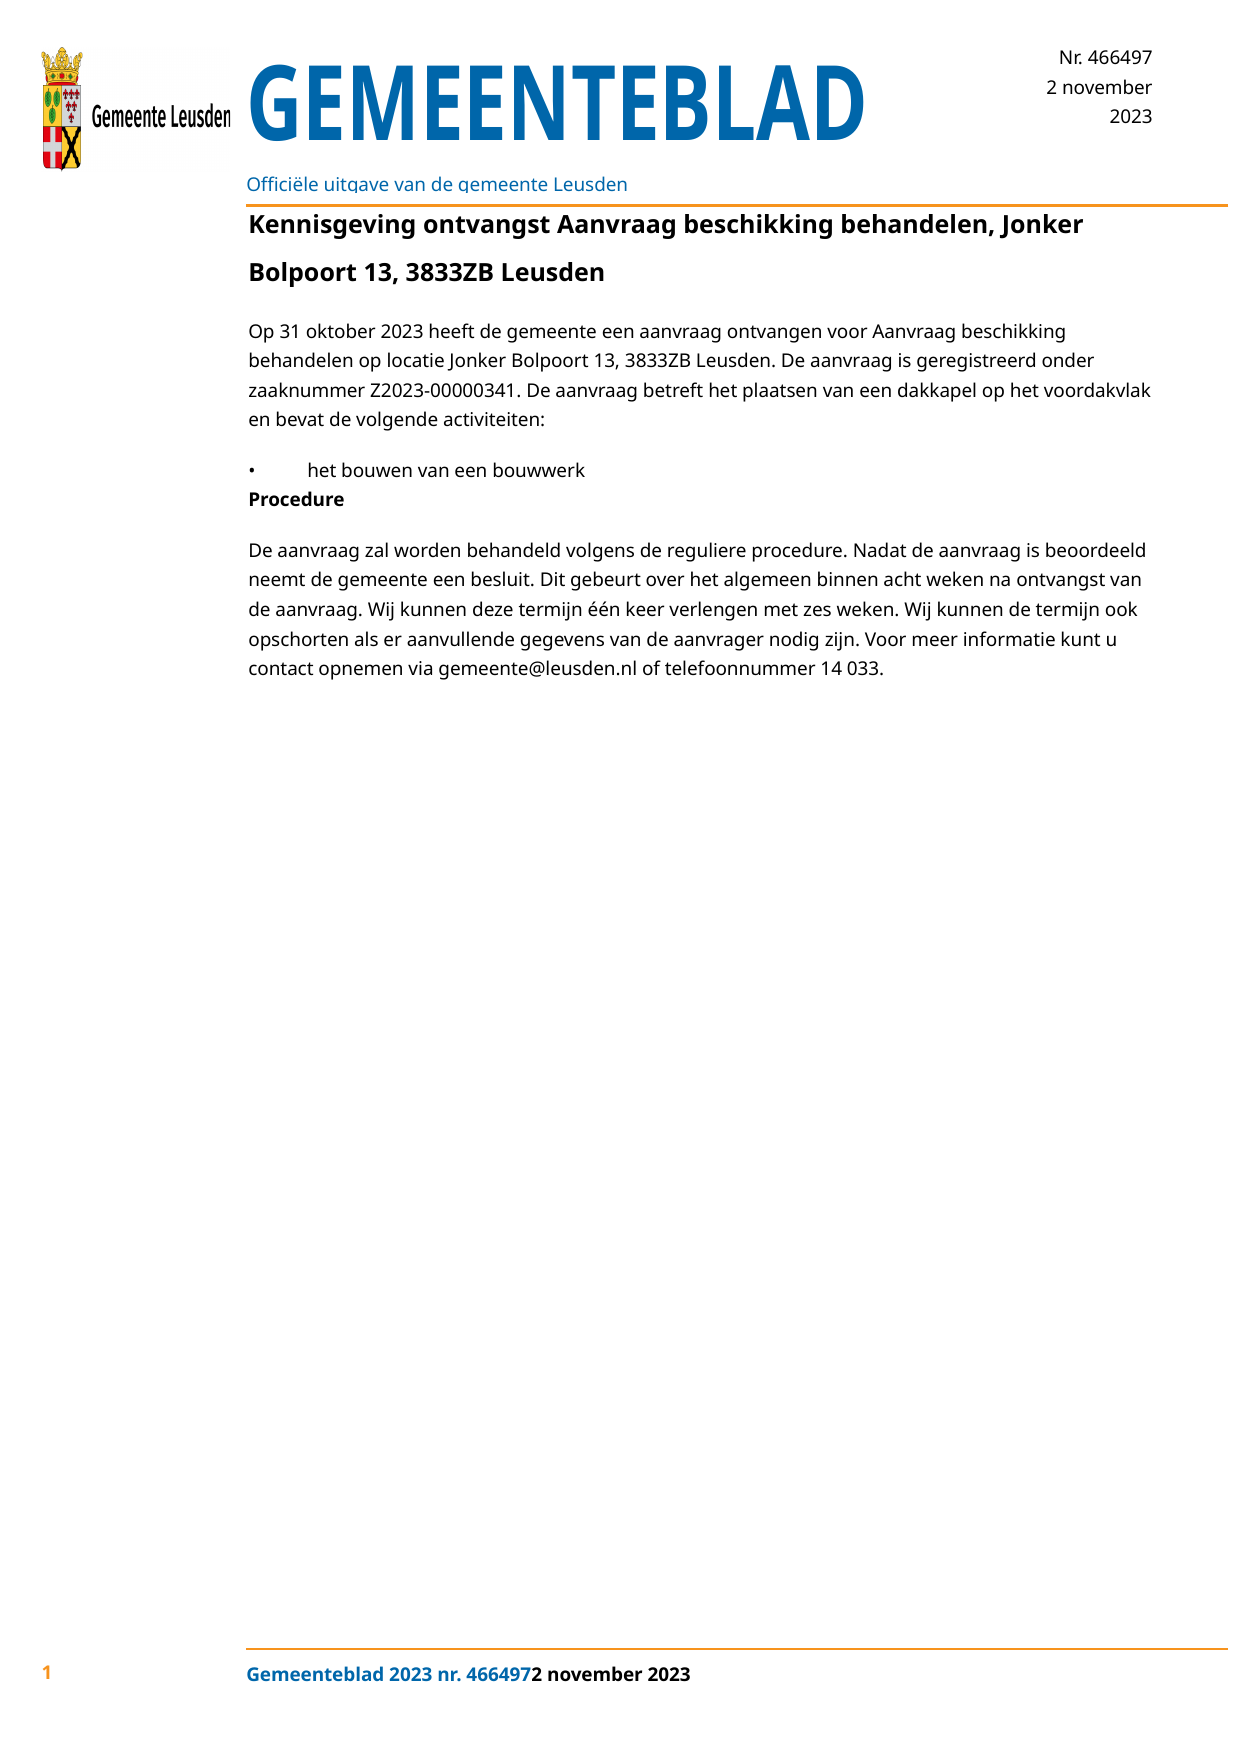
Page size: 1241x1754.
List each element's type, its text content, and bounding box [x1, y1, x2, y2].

list het bouwen van een bouwwerk [248, 457, 1152, 483]
text Procedure [248, 487, 1152, 512]
picture [41, 47, 231, 172]
text Op 31 oktober 2023 heeft de gemeente een aanvraag ontvangen voor Aanvraag beschikking behandelen op locatie Jonker Bolpoort 13, 3833ZB Leusden. De aanvraag is geregistreerd onder zaaknummer Z2023-00000341. De aanvraag betreft het plaatsen van een dakkapel op het voordakvlak en bevat de volgende activiteiten: [248, 318, 1152, 432]
text Kennisgeving ontvangst Aanvraag beschikking behandelen, Jonker Bolpoort 13, 3833ZB Leusden [248, 207, 1152, 288]
text De aanvraag zal worden behandeld volgens de reguliere procedure. Nadat de aanvraag is beoordeeld neemt de gemeente een besluit. Dit gebeurt over het algemeen binnen acht weken na ontvangst van de aanvraag. Wij kunnen deze termijn één keer verlengen met zes weken. Wij kunnen de termijn ook opschorten als er aanvullende gegevens van de aanvrager nodig zijn. Voor meer informatie kunt u contact opnemen via gemeente@leusden.nl of telefoonnummer 14 033. [248, 537, 1152, 681]
